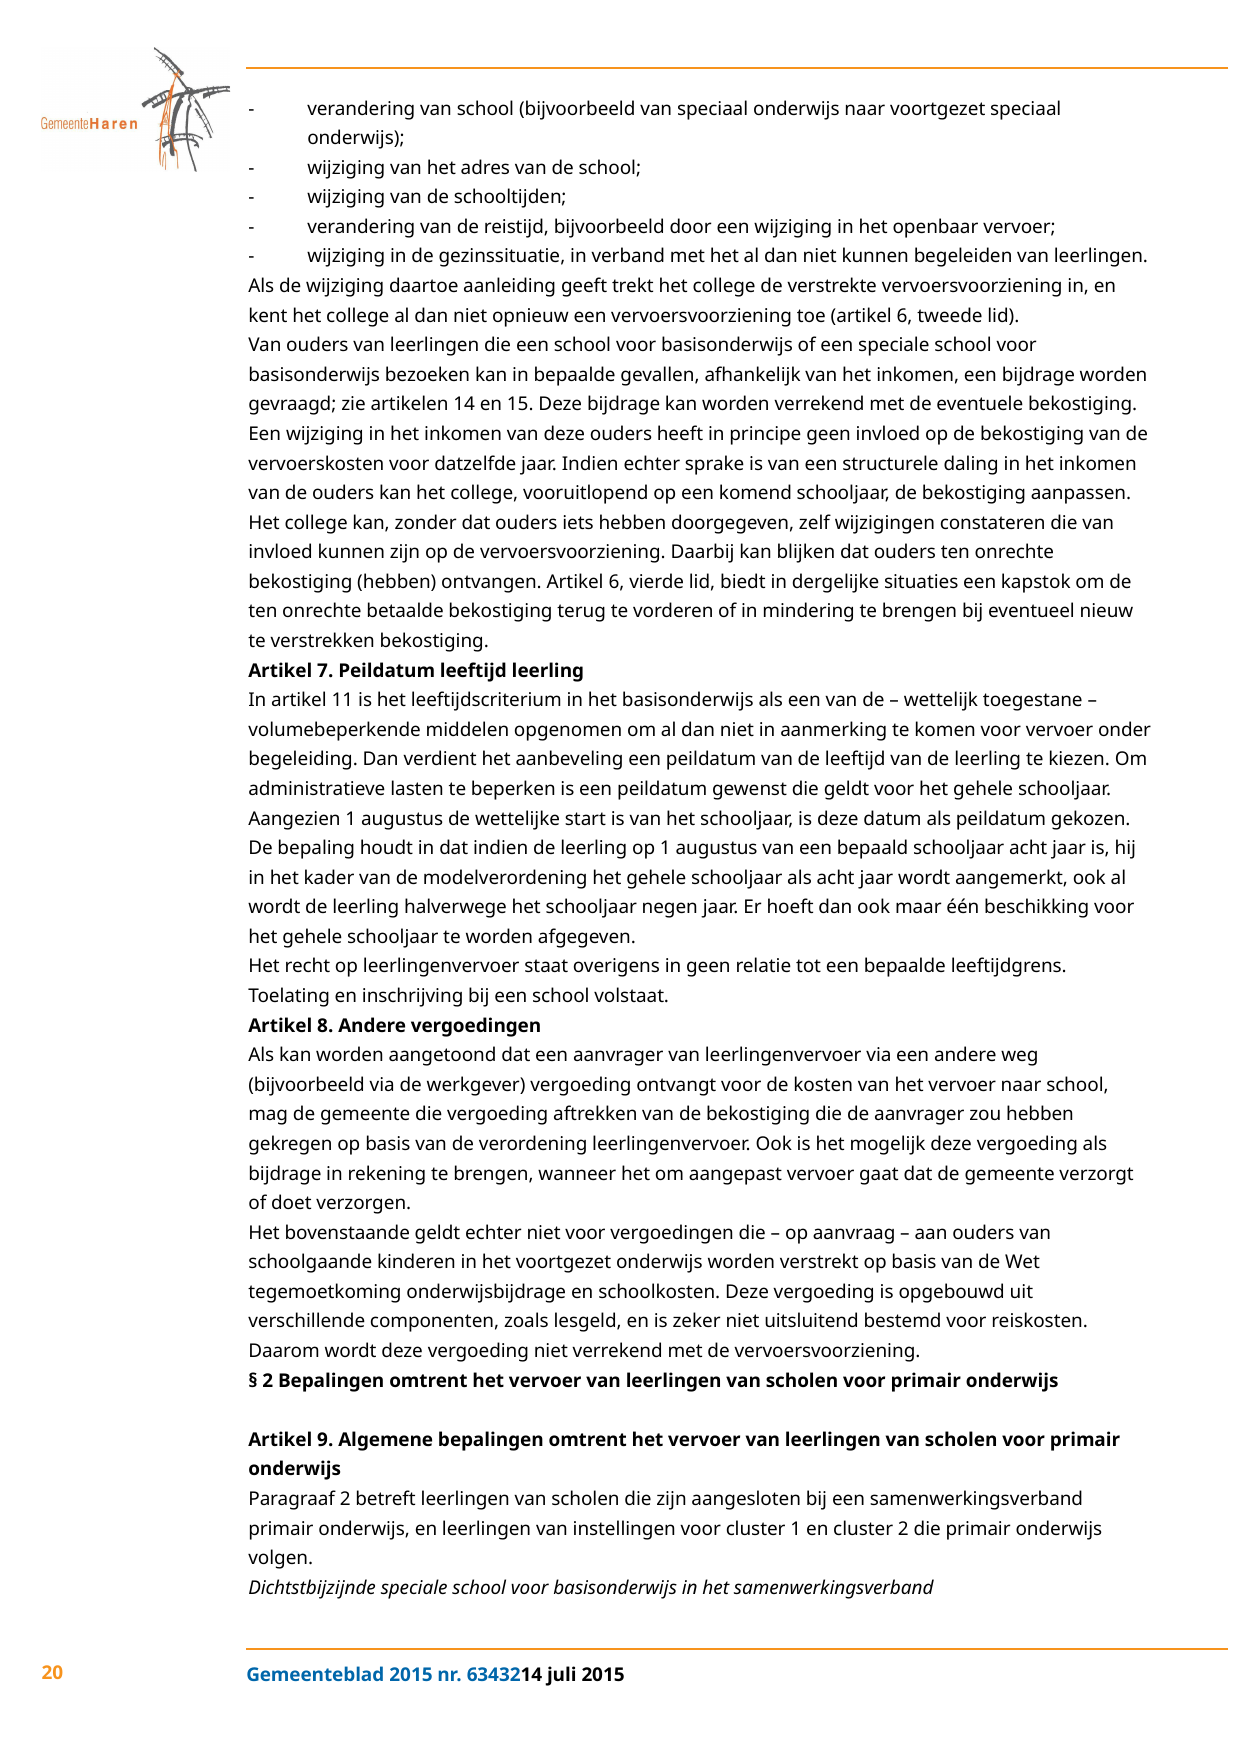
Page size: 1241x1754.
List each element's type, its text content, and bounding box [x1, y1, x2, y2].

text Dichtstbijzijnde speciale school voor basisonderwijs in het samenwerkingsverband [248, 1574, 1152, 1600]
text Het college kan, zonder dat ouders iets hebben doorgegeven, zelf wijzigingen constateren die van invloed kunnen zijn op de vervoersvoorziening. Daarbij kan blijken dat ouders ten onrechte bekostiging (hebben) ontvangen. Artikel 6, vierde lid, biedt in dergelijke situaties een kapstok om de ten onrechte betaalde bekostiging terug te vorderen of in mindering te brengen bij eventueel nieuw te verstrekken bekostiging. [248, 509, 1152, 653]
text Van ouders van leerlingen die een school voor basisonderwijs of een speciale school voor basisonderwijs bezoeken kan in bepaalde gevallen, afhankelijk van het inkomen, een bijdrage worden gevraagd; zie artikelen 14 en 15. Deze bijdrage kan worden verrekend met de eventuele bekostiging. Een wijziging in het inkomen van deze ouders heeft in principe geen invloed op de bekostiging van de vervoerskosten voor datzelfde jaar. Indien echter sprake is van een structurele daling in het inkomen van de ouders kan het college, vooruitlopend op een komend schooljaar, de bekostiging aanpassen. [248, 331, 1152, 505]
text Als kan worden aangetoond dat een aanvrager van leerlingenvervoer via een andere weg (bijvoorbeeld via de werkgever) vergoeding ontvangt voor de kosten van het vervoer naar school, mag de gemeente die vergoeding aftrekken van de bekostiging die de aanvrager zou hebben gekregen op basis van de verordening leerlingenvervoer. Ook is het mogelijk deze vergoeding als bijdrage in rekening te brengen, wanneer het om aangepast vervoer gaat dat de gemeente verzorgt of doet verzorgen. [248, 1041, 1152, 1215]
text Artikel 8. Andere vergoedingen [248, 1012, 1152, 1038]
text Paragraaf 2 betreft leerlingen van scholen die zijn aangesloten bij een samenwerkingsverband primair onderwijs, en leerlingen van instellingen voor cluster 1 en cluster 2 die primair onderwijs volgen. [248, 1485, 1152, 1570]
text Artikel 9. Algemene bepalingen omtrent het vervoer van leerlingen van scholen voor primair onderwijs [248, 1426, 1152, 1481]
text De bepaling houdt in dat indien de leerling op 1 augustus van een bepaald schooljaar acht jaar is, hij in het kader van de modelverordening het gehele schooljaar als acht jaar wordt aangemerkt, ook al wordt de leerling halverwege het schooljaar negen jaar. Er hoeft dan ook maar één beschikking voor het gehele schooljaar te worden afgegeven. [248, 834, 1152, 949]
text Als de wijziging daartoe aanleiding geeft trekt het college de verstrekte vervoersvoorziening in, en kent het college al dan niet opnieuw een vervoersvoorziening toe (artikel 6, tweede lid). [248, 272, 1152, 328]
list verandering van de reistijd, bijvoorbeeld door een wijziging in het openbaar vervoer; [248, 213, 1152, 239]
picture [41, 47, 231, 172]
text § 2 Bepalingen omtrent het vervoer van leerlingen van scholen voor primair onderwijs [248, 1367, 1152, 1393]
text Artikel 7. Peildatum leeftijd leerling [248, 657, 1152, 683]
list verandering van school (bijvoorbeeld van speciaal onderwijs naar voortgezet speciaal onderwijs); [248, 95, 1152, 150]
list wijziging van het adres van de school; [248, 154, 1152, 180]
text In artikel 11 is het leeftijdscriterium in het basisonderwijs als een van de – wettelijk toegestane – volumebeperkende middelen opgenomen om al dan niet in aanmerking te komen voor vervoer onder begeleiding. Dan verdient het aanbeveling een peildatum van de leeftijd van de leerling te kiezen. Om administratieve lasten te beperken is een peildatum gewenst die geldt voor het gehele schooljaar. Aangezien 1 augustus de wettelijke start is van het schooljaar, is deze datum als peildatum gekozen. [248, 686, 1152, 831]
text Het recht op leerlingenvervoer staat overigens in geen relatie tot een bepaalde leeftijdgrens. Toelating en inschrijving bij een school volstaat. [248, 953, 1152, 1008]
list wijziging van de schooltijden; [248, 183, 1152, 209]
text Het bovenstaande geldt echter niet voor vergoedingen die – op aanvraag – aan ouders van schoolgaande kinderen in het voortgezet onderwijs worden verstrekt op basis van de Wet tegemoetkoming onderwijsbijdrage en schoolkosten. Deze vergoeding is opgebouwd uit verschillende componenten, zoals lesgeld, en is zeker niet uitsluitend bestemd voor reiskosten. Daarom wordt deze vergoeding niet verrekend met de vervoersvoorziening. [248, 1219, 1152, 1363]
list wijziging in de gezinssituatie, in verband met het al dan niet kunnen begeleiden van leerlingen. [248, 243, 1152, 268]
